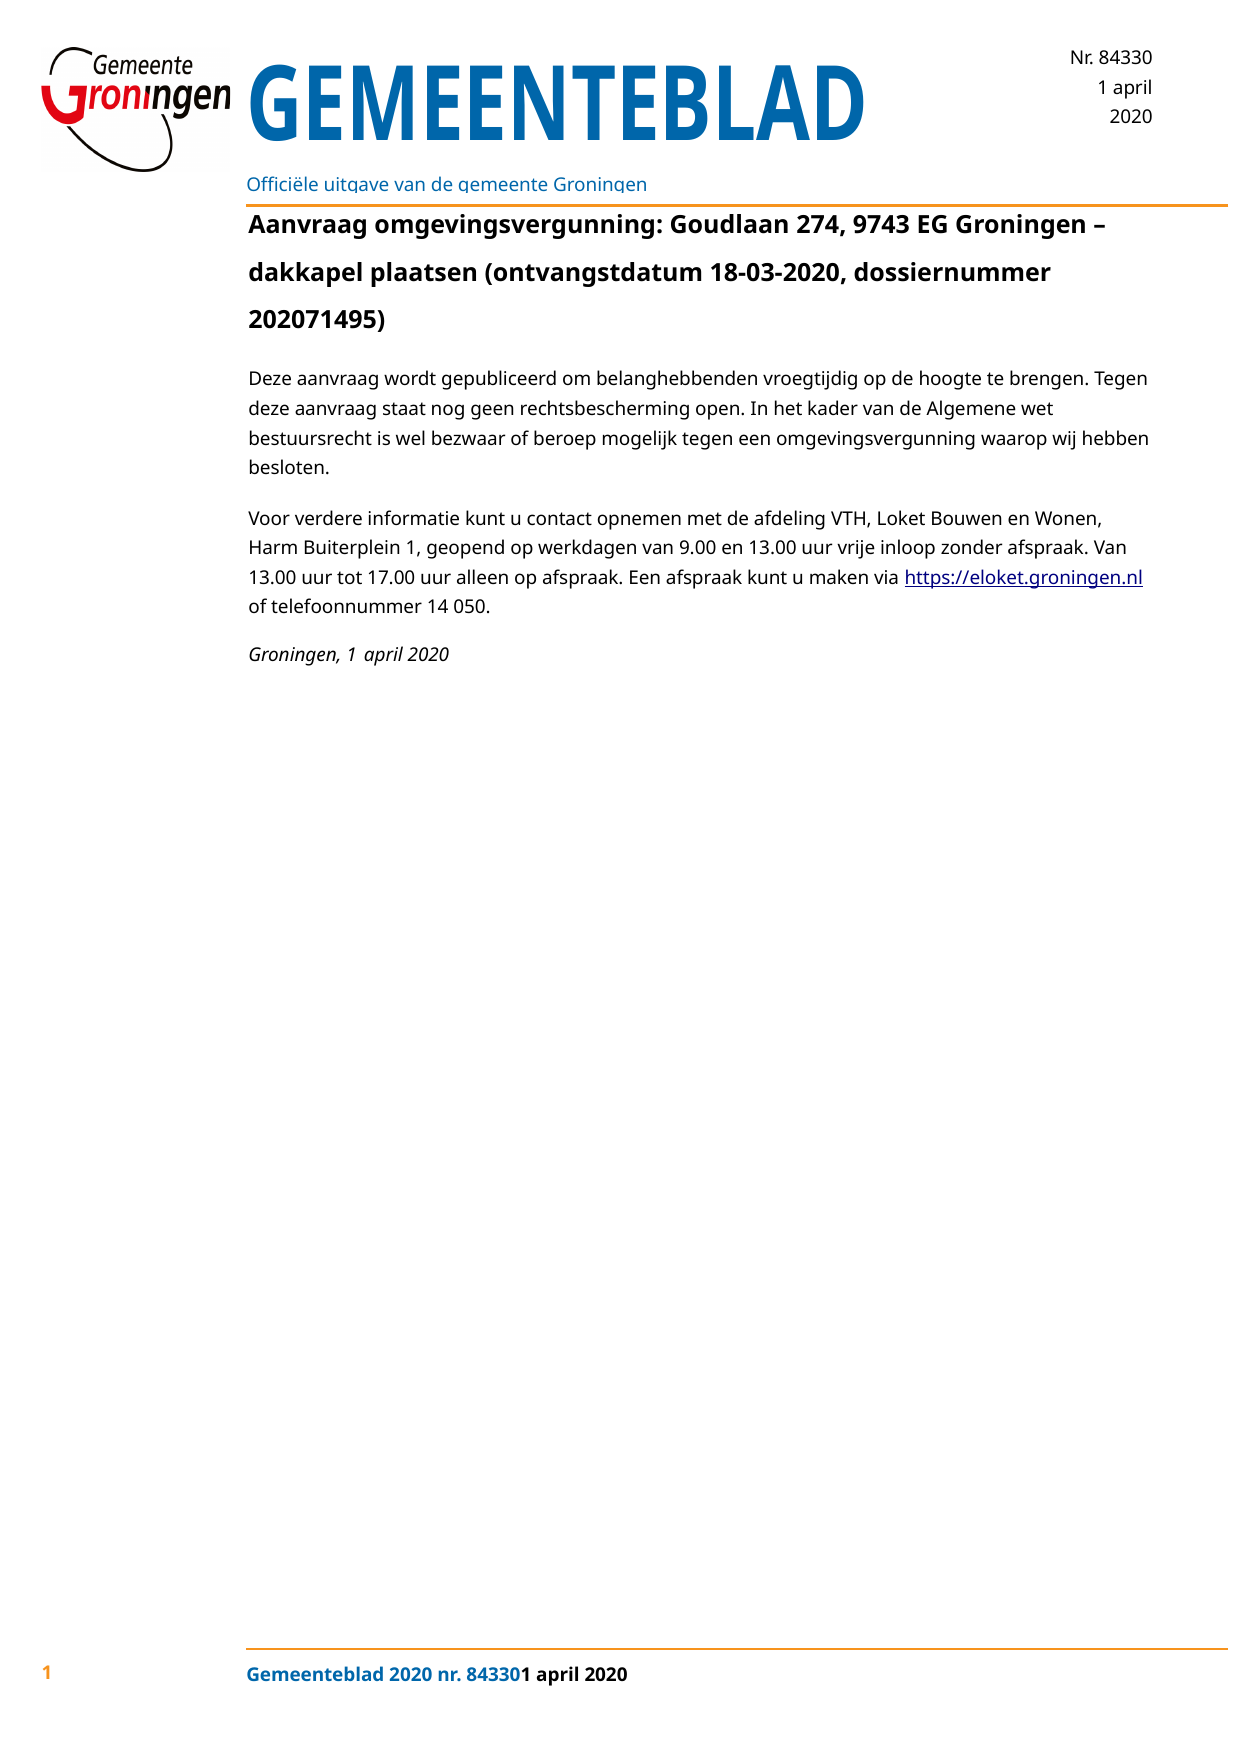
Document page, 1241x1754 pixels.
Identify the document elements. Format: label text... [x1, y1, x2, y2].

text Deze aanvraag wordt gepubliceerd om belanghebbenden vroegtijdig op de hoogte te brengen. Tegen deze aanvraag staat nog geen rechtsbescherming open. In het kader van de Algemene wet bestuursrecht is wel bezwaar of beroep mogelijk tegen een omgevingsvergunning waarop wij hebben besloten. [248, 366, 1152, 480]
picture [41, 47, 231, 172]
text Aanvraag omgevingsvergunning: Goudlaan 274, 9743 EG Groningen – dakkapel plaatsen (ontvangstdatum 18-03-2020, dossiernummer 202071495) [248, 207, 1152, 336]
text Voor verdere informatie kunt u contact opnemen met de afdeling VTH, Loket Bouwen en Wonen, Harm Buiterplein 1, geopend op werkdagen van 9.00 en 13.00 uur vrije inloop zonder afspraak. Van 13.00 uur tot 17.00 uur alleen op afspraak. Een afspraak kunt u maken via https://eloket.groningen.nl of telefoonnummer 14 050. [248, 505, 1152, 619]
text Groningen, 1 april 2020 [248, 641, 1152, 667]
